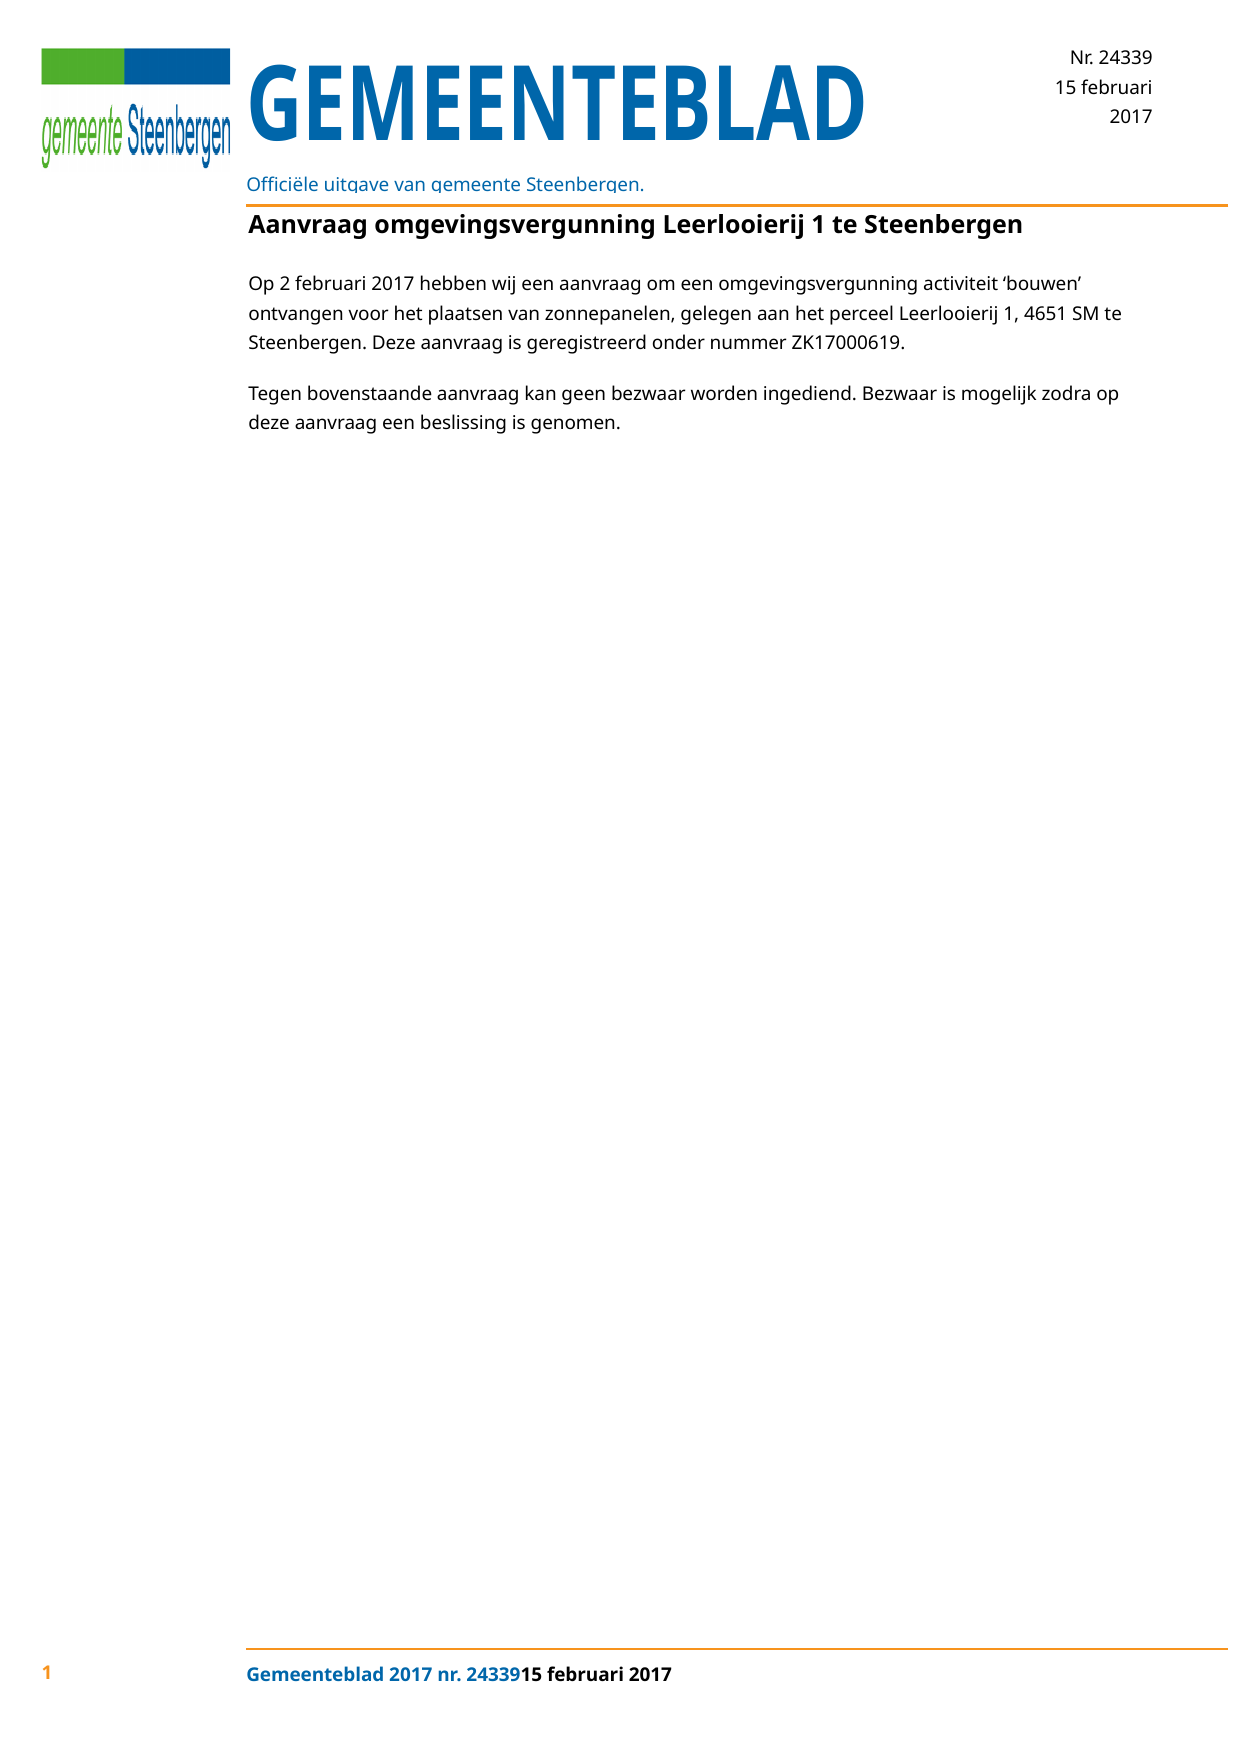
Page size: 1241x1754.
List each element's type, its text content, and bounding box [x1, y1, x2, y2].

text Tegen bovenstaande aanvraag kan geen bezwaar worden ingediend. Bezwaar is mogelijk zodra op deze aanvraag een beslissing is genomen. [248, 380, 1152, 435]
picture [41, 47, 231, 172]
text Aanvraag omgevingsvergunning Leerlooierij 1 te Steenbergen [248, 207, 1152, 241]
text Op 2 februari 2017 hebben wij een aanvraag om een omgevingsvergunning activiteit ‘bouwen’ ontvangen voor het plaatsen van zonnepanelen, gelegen aan het perceel Leerlooierij 1, 4651 SM te Steenbergen. Deze aanvraag is geregistreerd onder nummer ZK17000619. [248, 270, 1152, 355]
